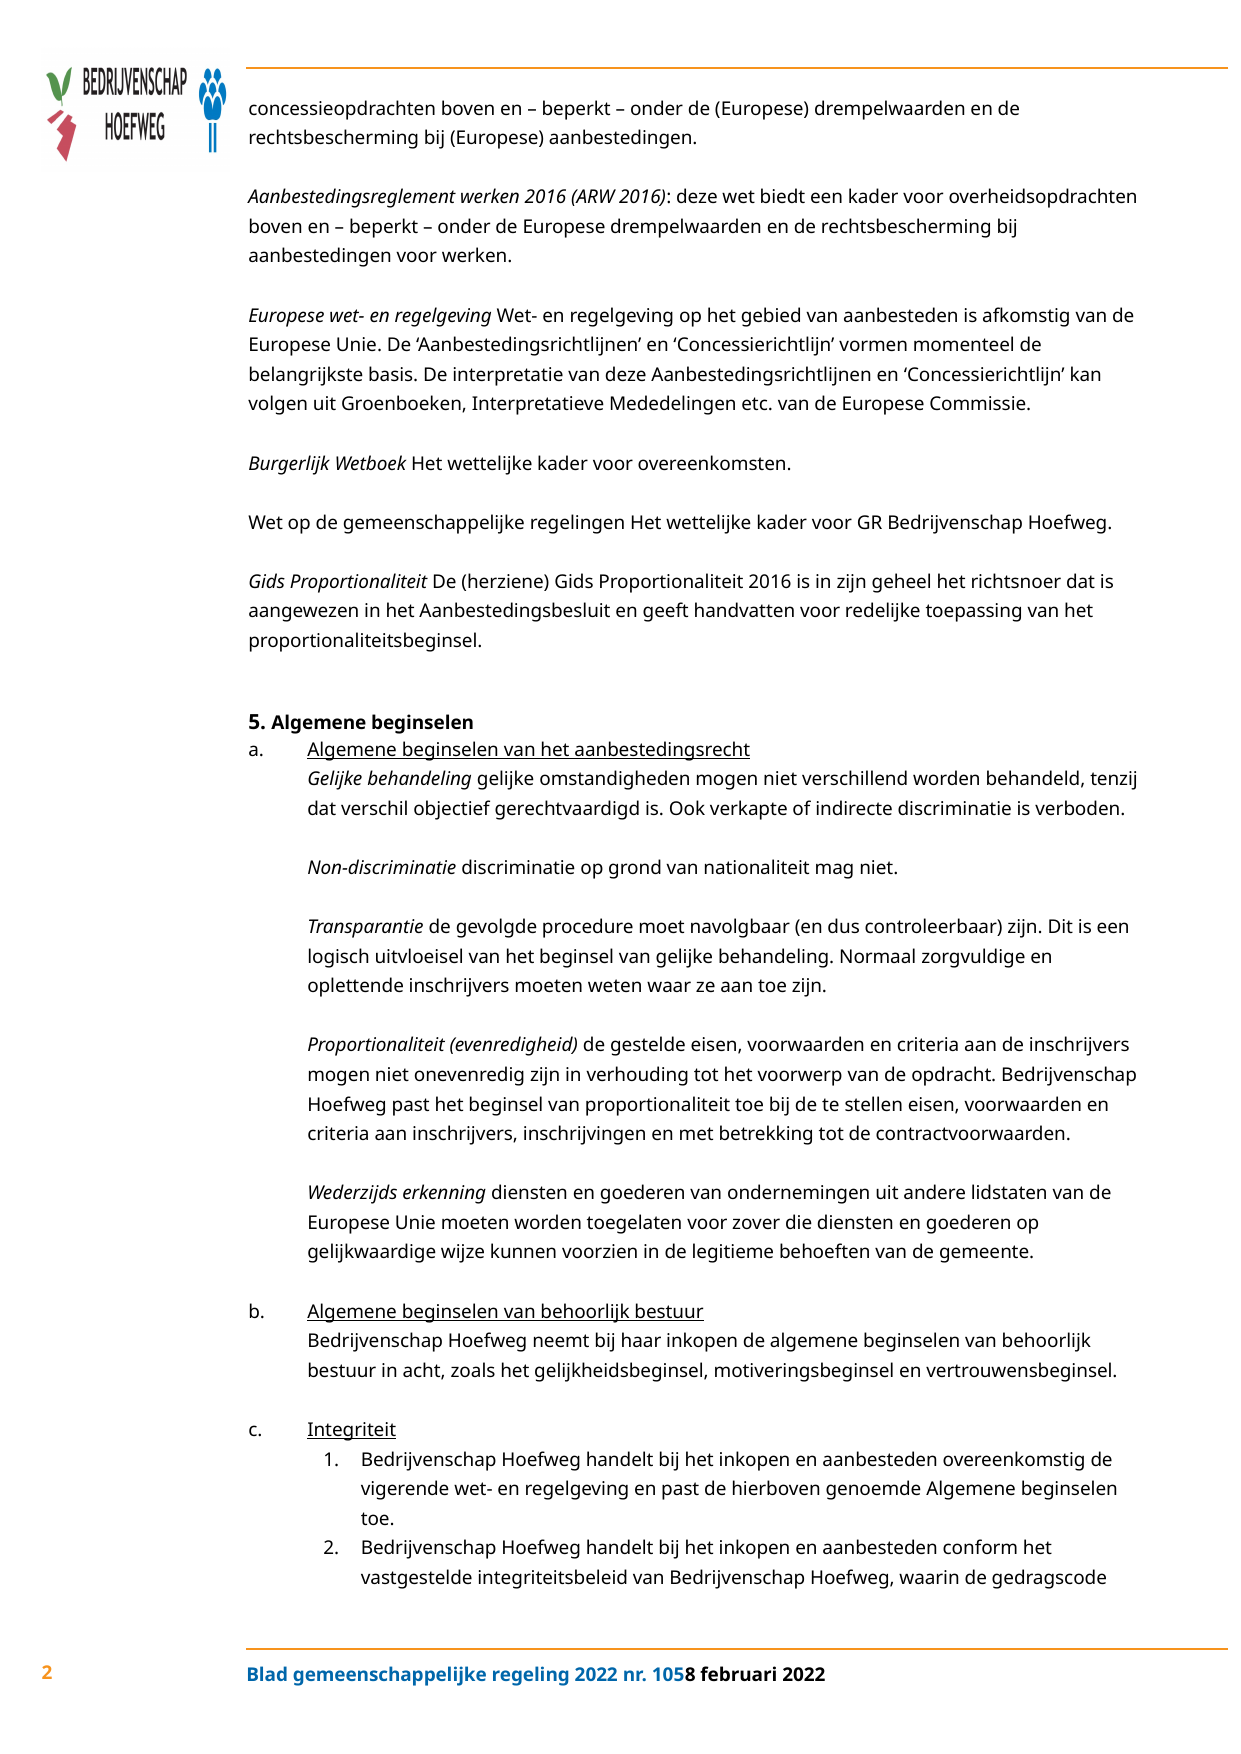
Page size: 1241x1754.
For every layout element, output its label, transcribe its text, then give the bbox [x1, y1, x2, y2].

text 5. Algemene beginselen [248, 707, 1152, 736]
list Proportionaliteit (evenredigheid) de gestelde eisen, voorwaarden en criteria aan de inschrijvers mogen niet onevenredig zijn in verhouding tot het voorwerp van de opdracht. Bedrijvenschap Hoefweg past het beginsel van proportionaliteit toe bij de te stellen eisen, voorwaarden en criteria aan inschrijvers, inschrijvingen en met betrekking tot de contractvoorwaarden. [248, 1032, 1152, 1146]
list Wederzijds erkenning diensten en goederen van ondernemingen uit andere lidstaten van de Europese Unie moeten worden toegelaten voor zover die diensten en goederen op gelijkwaardige wijze kunnen voorzien in de legitieme behoeften van de gemeente. [248, 1179, 1152, 1264]
picture [41, 47, 231, 172]
list Non-discriminatie discriminatie op grond van nationaliteit mag niet. [248, 854, 1152, 880]
text Aanbestedingsreglement werken 2016 (ARW 2016): deze wet biedt een kader voor overheidsopdrachten boven en – beperkt – onder de Europese drempelwaarden en de rechtsbescherming bij aanbestedingen voor werken. [248, 183, 1152, 268]
list Bedrijvenschap Hoefweg handelt bij het inkopen en aanbesteden conform het vastgestelde integriteitsbeleid van Bedrijvenschap Hoefweg, waarin de gedragscode [323, 1534, 1152, 1590]
list Algemene beginselen van het aanbestedingsrecht [248, 736, 1152, 761]
list Bedrijvenschap Hoefweg handelt bij het inkopen en aanbesteden overeenkomstig de vigerende wet- en regelgeving en past de hierboven genoemde Algemene beginselen toe. [323, 1446, 1152, 1531]
list Transparantie de gevolgde procedure moet navolgbaar (en dus controleerbaar) zijn. Dit is een logisch uitvloeisel van het beginsel van gelijke behandeling. Normaal zorgvuldige en oplettende inschrijvers moeten weten waar ze aan toe zijn. [248, 913, 1152, 998]
text Burgerlijk Wetboek Het wettelijke kader voor overeenkomsten. [248, 450, 1152, 476]
text concessieopdrachten boven en – beperkt – onder de (Europese) drempelwaarden en de rechtsbescherming bij (Europese) aanbestedingen. [248, 95, 1152, 150]
list Algemene beginselen van behoorlijk bestuur [248, 1298, 1152, 1323]
list Gelijke behandeling gelijke omstandigheden mogen niet verschillend worden behandeld, tenzij dat verschil objectief gerechtvaardigd is. Ook verkapte of indirecte discriminatie is verboden. [248, 765, 1152, 821]
text Europese wet- en regelgeving Wet- en regelgeving op het gebied van aanbesteden is afkomstig van de Europese Unie. De ‘Aanbestedingsrichtlijnen’ en ‘Concessierichtlijn’ vormen momenteel de belangrijkste basis. De interpretatie van deze Aanbestedingsrichtlijnen en ‘Concessierichtlijn’ kan volgen uit Groenboeken, Interpretatieve Mededelingen etc. van de Europese Commissie. [248, 302, 1152, 416]
list Integriteit [248, 1416, 1152, 1442]
text Gids Proportionaliteit De (herziene) Gids Proportionaliteit 2016 is in zijn geheel het richtsnoer dat is aangewezen in het Aanbestedingsbesluit en geeft handvatten voor redelijke toepassing van het proportionaliteitsbeginsel. [248, 568, 1152, 653]
list Bedrijvenschap Hoefweg neemt bij haar inkopen de algemene beginselen van behoorlijk bestuur in acht, zoals het gelijkheidsbeginsel, motiveringsbeginsel en vertrouwensbeginsel. [248, 1327, 1152, 1383]
text Wet op de gemeenschappelijke regelingen Het wettelijke kader voor GR Bedrijvenschap Hoefweg. [248, 509, 1152, 535]
